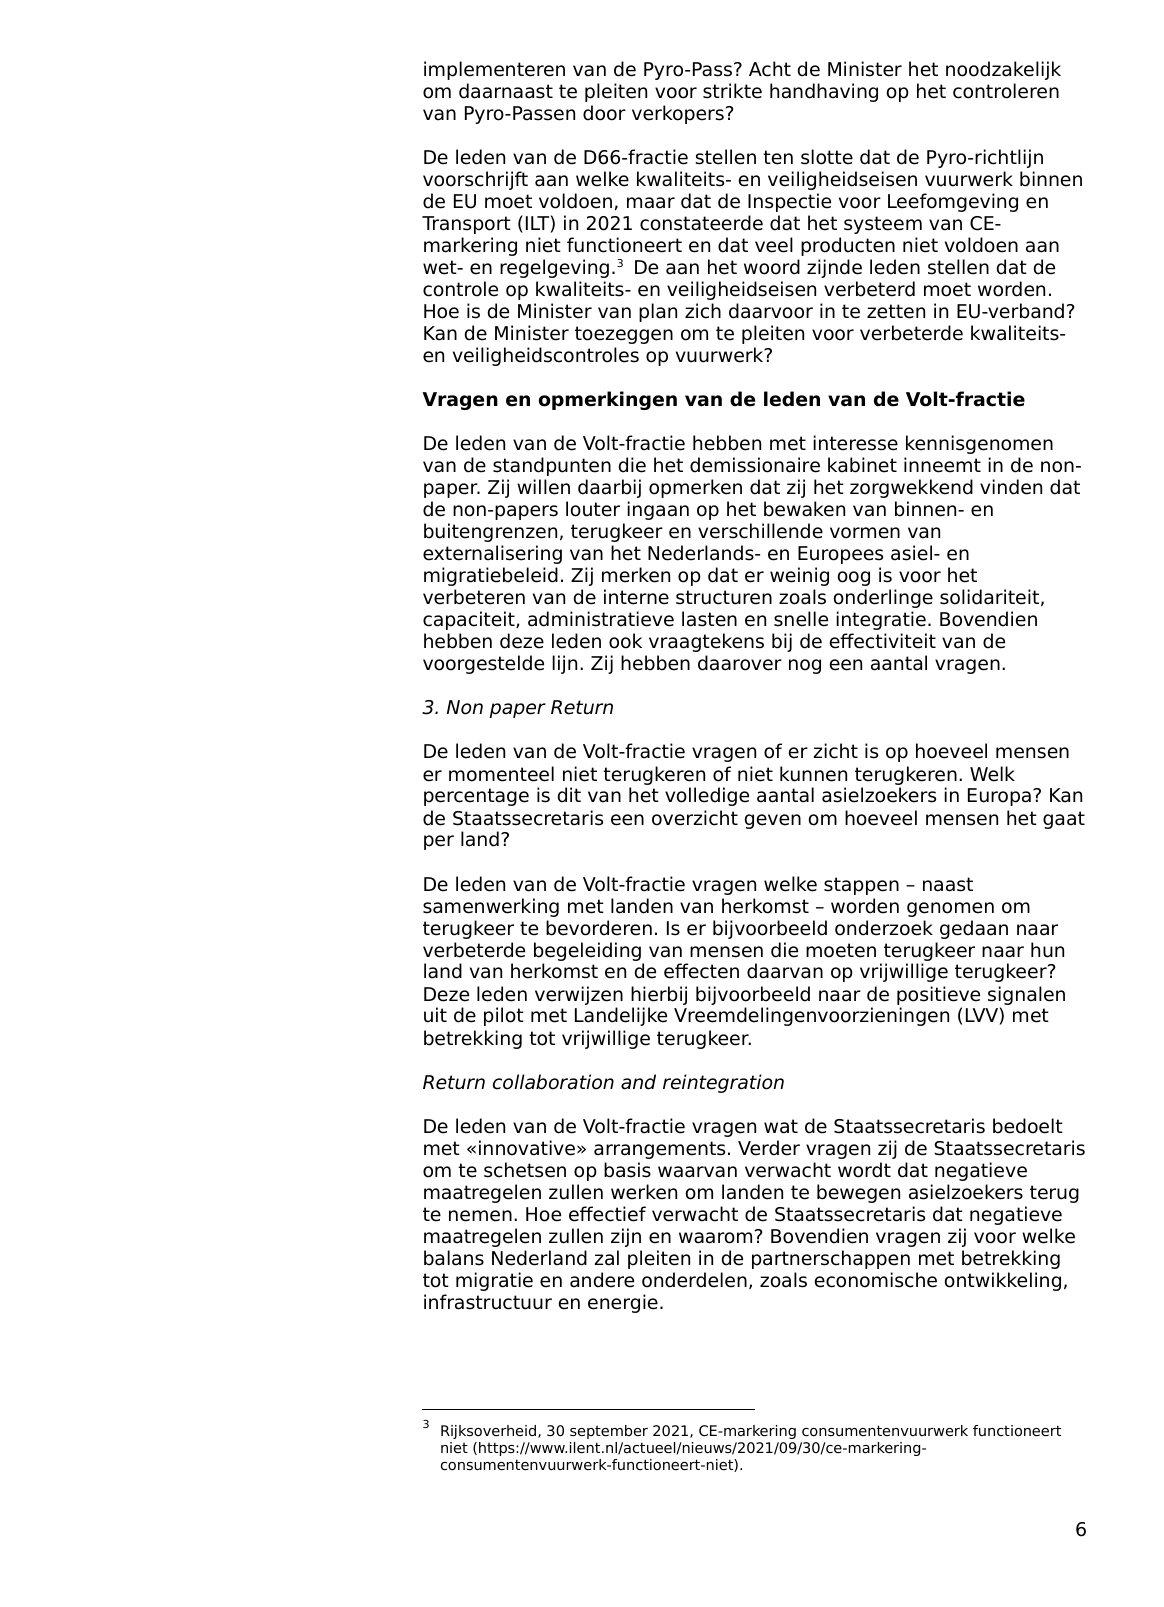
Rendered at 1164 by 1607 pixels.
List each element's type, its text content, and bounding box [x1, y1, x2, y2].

subtitle Return collaboration and reintegration [422, 1072, 1087, 1093]
text De leden van de Volt-fractie vragen welke stappen – naast samenwerking met landen van herkomst – worden genomen om terugkeer te bevorderen. Is er bijvoorbeeld onderzoek gedaan naar verbeterde begeleiding van mensen die moeten terugkeer naar hun land van herkomst en de effecten daarvan op vrijwillige terugkeer? Deze leden verwijzen hierbij bijvoorbeeld naar de positieve signalen uit de pilot met Landelijke Vreemdelingenvoorzieningen (LVV) met betrekking tot vrijwillige terugkeer. [422, 873, 1087, 1049]
text De leden van de D66-fractie stellen ten slotte dat de Pyro-richtlijn voorschrijft aan welke kwaliteits- en veiligheidseisen vuurwerk binnen de EU moet voldoen, maar dat de Inspectie voor Leefomgeving en Transport (ILT) in 2021 constateerde dat het systeem van CE-markering niet functioneert en dat veel producten niet voldoen aan wet- en regelgeving. De aan het woord zijnde leden stellen dat de controle op kwaliteits- en veiligheidseisen verbeterd moet worden. Hoe is de Minister van plan zich daarvoor in te zetten in EU-verband? Kan de Minister toezeggen om te pleiten voor verbeterde kwaliteits- en veiligheidscontroles op vuurwerk? [422, 147, 1087, 367]
text De leden van de Volt-fractie vragen of er zicht is op hoeveel mensen er momenteel niet terugkeren of niet kunnen terugkeren. Welk percentage is dit van het volledige aantal asielzoekers in Europa? Kan de Staatssecretaris een overzicht geven om hoeveel mensen het gaat per land? [422, 741, 1087, 851]
subtitle 3. Non paper Return [422, 697, 1087, 719]
text implementeren van de Pyro-Pass? Acht de Minister het noodzakelijk om daarnaast te pleiten voor strikte handhaving op het controleren van Pyro-Passen door verkopers? [422, 59, 1087, 125]
text De leden van de Volt-fractie vragen wat de Staatssecretaris bedoelt met «innovative» arrangements. Verder vragen zij de Staatssecretaris om te schetsen op basis waarvan verwacht wordt dat negatieve maatregelen zullen werken om landen te bewegen asielzoekers terug te nemen. Hoe effectief verwacht de Staatssecretaris dat negatieve maatregelen zullen zijn en waarom? Bovendien vragen zij voor welke balans Nederland zal pleiten in de partnerschappen met betrekking tot migratie en andere onderdelen, zoals economische ontwikkeling, infrastructuur en energie. [422, 1116, 1087, 1313]
subtitle Vragen en opmerkingen van de leden van de Volt-fractie [422, 389, 1087, 411]
text Rijksoverheid, 30 september 2021, CE-markering consumentenvuurwerk functioneert niet (https://www.ilent.nl/actueel/nieuws/2021/09/30/ce-markering-consumentenvuurwerk-functioneert-niet). [422, 1418, 1087, 1474]
text De leden van de Volt-fractie hebben met interesse kennisgenomen van de standpunten die het demissionaire kabinet inneemt in de non-paper. Zij willen daarbij opmerken dat zij het zorgwekkend vinden dat de non-papers louter ingaan op het bewaken van binnen- en buitengrenzen, terugkeer en verschillende vormen van externalisering van het Nederlands- en Europees asiel- en migratiebeleid. Zij merken op dat er weinig oog is voor het verbeteren van de interne structuren zoals onderlinge solidariteit, capaciteit, administratieve lasten en snelle integratie. Bovendien hebben deze leden ook vraagtekens bij de effectiviteit van de voorgestelde lijn. Zij hebben daarover nog een aantal vragen. [422, 433, 1087, 675]
